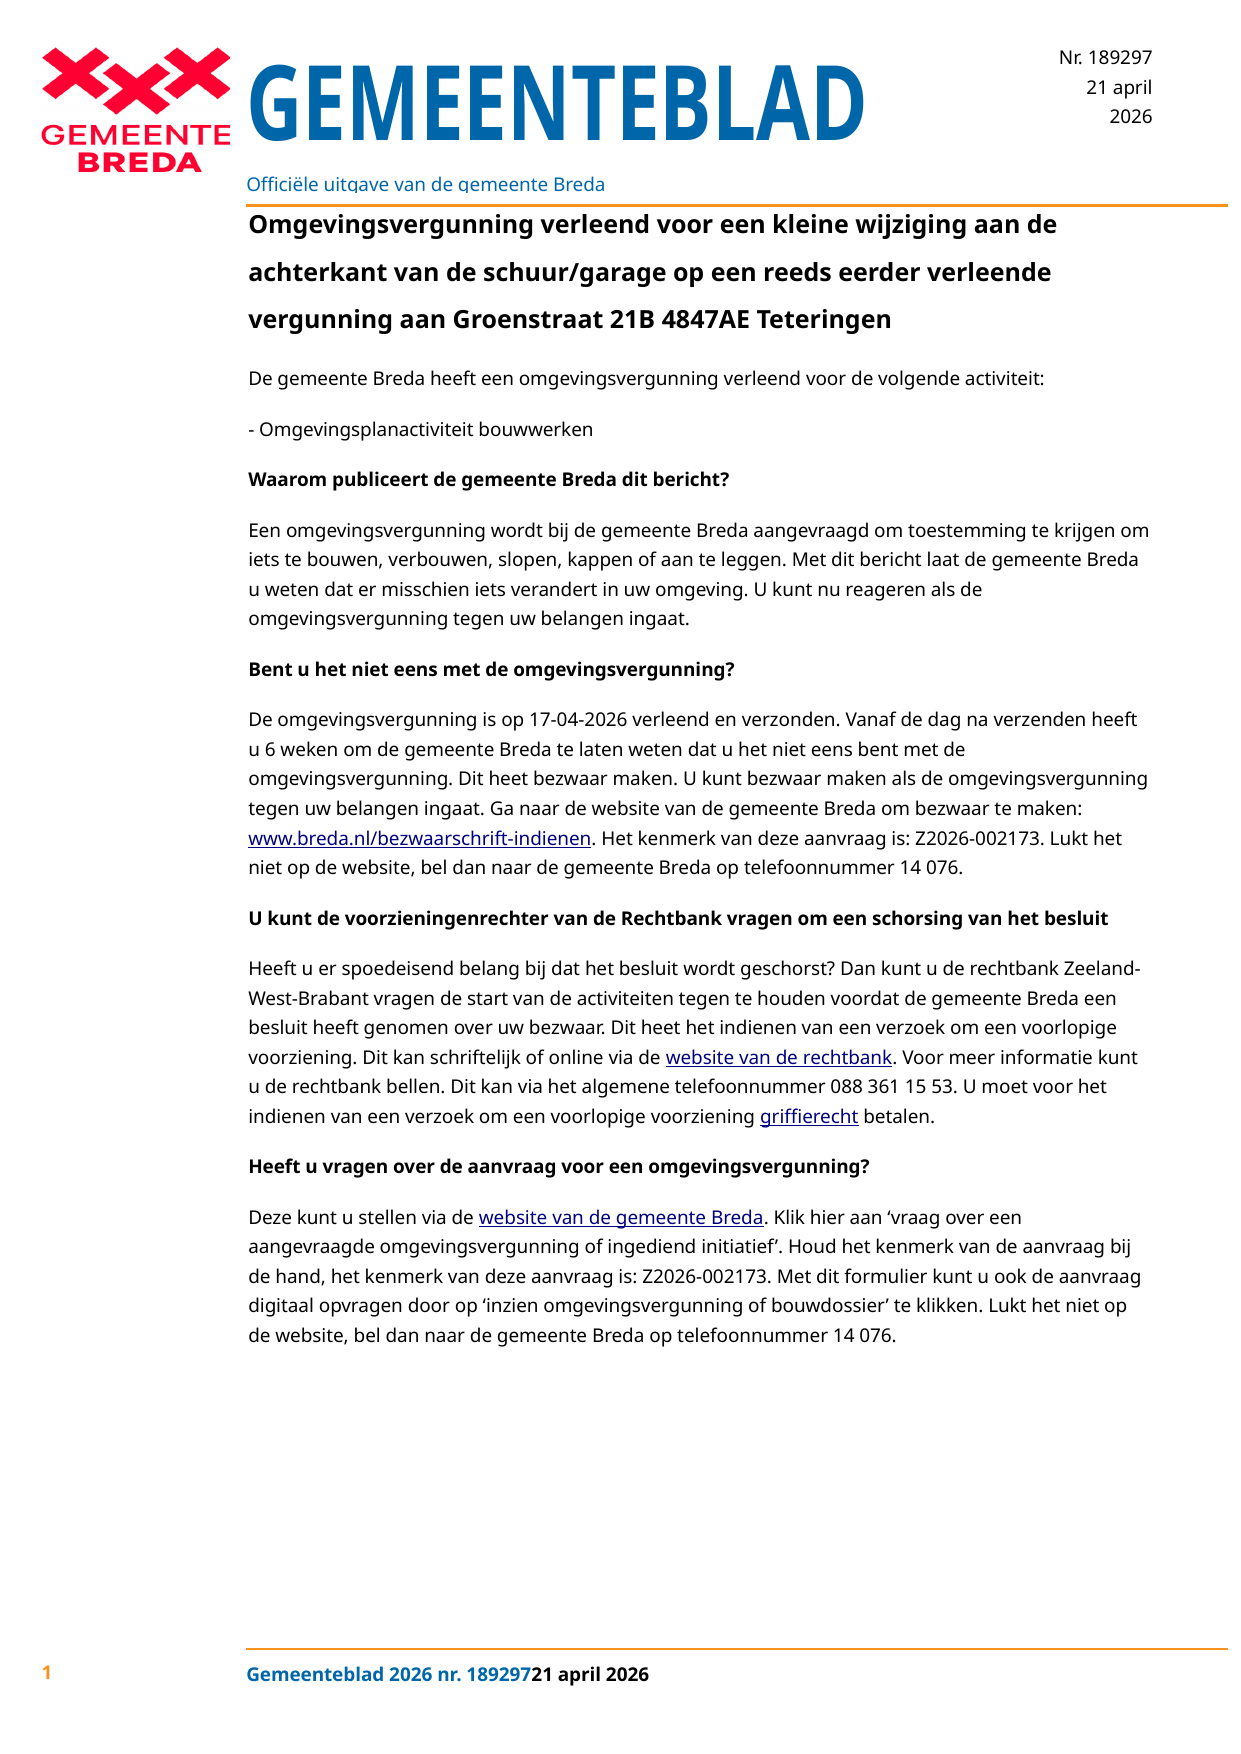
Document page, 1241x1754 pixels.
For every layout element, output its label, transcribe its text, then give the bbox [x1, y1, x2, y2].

text Bent u het niet eens met de omgevingsvergunning? [248, 656, 1152, 682]
text U kunt de voorzieningenrechter van de Rechtbank vragen om een schorsing van het besluit [248, 905, 1152, 930]
text Deze kunt u stellen via de website van de gemeente Breda. Klik hier aan ‘vraag over een aangevraagde omgevingsvergunning of ingediend initiatief’. Houd het kenmerk van de aanvraag bij de hand, het kenmerk van deze aanvraag is: Z2026-002173. Met dit formulier kunt u ook de aanvraag digitaal opvragen door op ‘inzien omgevingsvergunning of bouwdossier’ te klikken. Lukt het niet op de website, bel dan naar de gemeente Breda op telefoonnummer 14 076. [248, 1204, 1152, 1348]
text Waarom publiceert de gemeente Breda dit bericht? [248, 466, 1152, 492]
text De gemeente Breda heeft een omgevingsvergunning verleend voor de volgende activiteit: [248, 366, 1152, 391]
text Omgevingsvergunning verleend voor een kleine wijziging aan de achterkant van de schuur/garage op een reeds eerder verleende vergunning aan Groenstraat 21B 4847AE Teteringen [248, 207, 1152, 336]
picture [41, 47, 231, 172]
text Heeft u vragen over de aanvraag voor een omgevingsvergunning? [248, 1153, 1152, 1179]
text Heeft u er spoedeisend belang bij dat het besluit wordt geschorst? Dan kunt u de rechtbank Zeeland-West-Brabant vragen de start van de activiteiten tegen te houden voordat de gemeente Breda een besluit heeft genomen over uw bezwaar. Dit heet het indienen van een verzoek om een voorlopige voorziening. Dit kan schriftelijk of online via de website van de rechtbank. Voor meer informatie kunt u de rechtbank bellen. Dit kan via het algemene telefoonnummer 088 361 15 53. U moet voor het indienen van een verzoek om een voorlopige voorziening griffierecht betalen. [248, 955, 1152, 1129]
text De omgevingsvergunning is op 17-04-2026 verleend en verzonden. Vanaf de dag na verzenden heeft u 6 weken om de gemeente Breda te laten weten dat u het niet eens bent met de omgevingsvergunning. Dit heet bezwaar maken. U kunt bezwaar maken als de omgevingsvergunning tegen uw belangen ingaat. Ga naar de website van de gemeente Breda om bezwaar te maken: www.breda.nl/bezwaarschrift-indienen. Het kenmerk van deze aanvraag is: Z2026-002173. Lukt het niet op de website, bel dan naar de gemeente Breda op telefoonnummer 14 076. [248, 706, 1152, 880]
text Een omgevingsvergunning wordt bij de gemeente Breda aangevraagd om toestemming te krijgen om iets te bouwen, verbouwen, slopen, kappen of aan te leggen. Met dit bericht laat de gemeente Breda u weten dat er misschien iets verandert in uw omgeving. U kunt nu reageren als de omgevingsvergunning tegen uw belangen ingaat. [248, 517, 1152, 631]
text - Omgevingsplanactiviteit bouwwerken [248, 416, 1152, 442]
